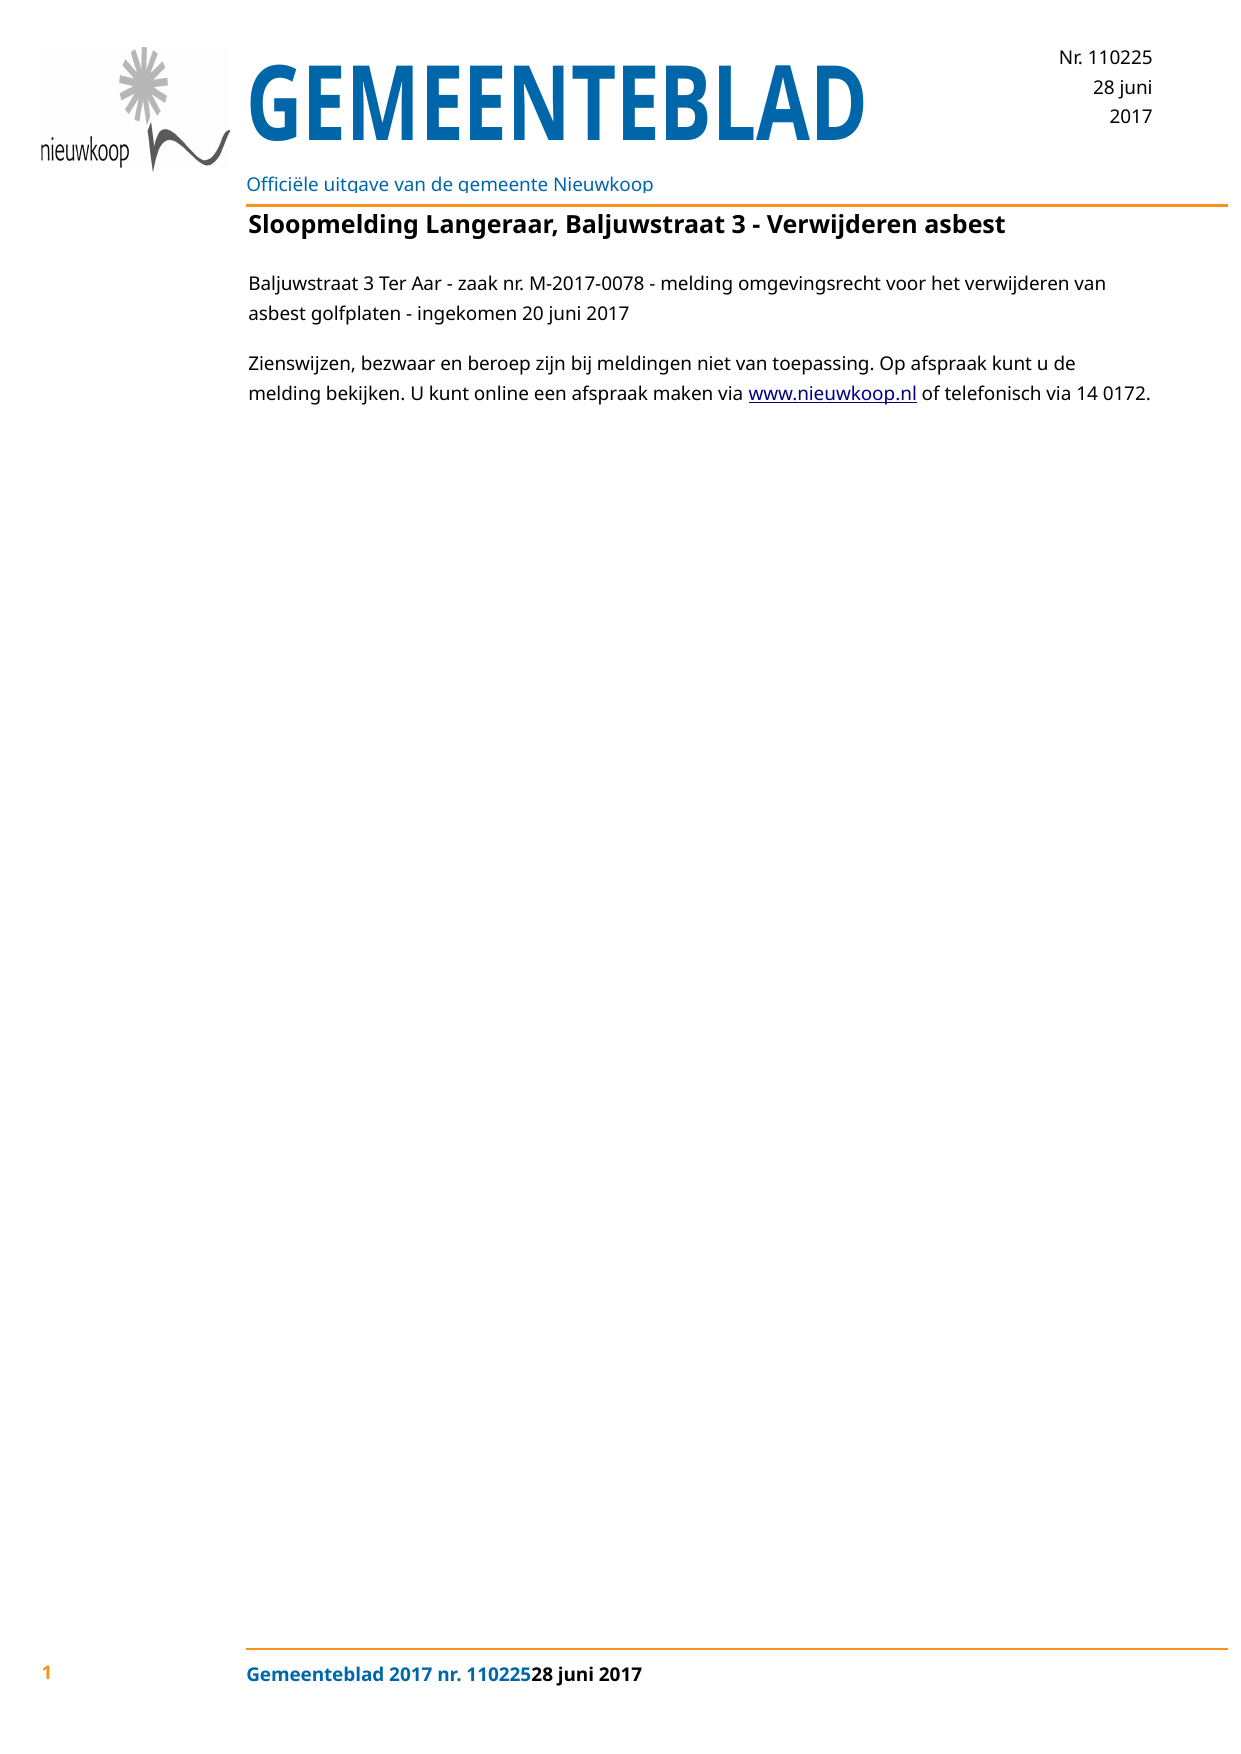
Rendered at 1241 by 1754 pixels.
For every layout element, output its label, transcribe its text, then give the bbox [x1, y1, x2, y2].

text Baljuwstraat 3 Ter Aar - zaak nr. M-2017-0078 - melding omgevingsrecht voor het verwijderen van asbest golfplaten - ingekomen 20 juni 2017 [248, 270, 1152, 326]
text Sloopmelding Langeraar, Baljuwstraat 3 - Verwijderen asbest [248, 207, 1152, 241]
picture [41, 47, 231, 172]
text Zienswijzen, bezwaar en beroep zijn bij meldingen niet van toepassing. Op afspraak kunt u de melding bekijken. U kunt online een afspraak maken via www.nieuwkoop.nl of telefonisch via 14 0172. [248, 350, 1152, 406]
